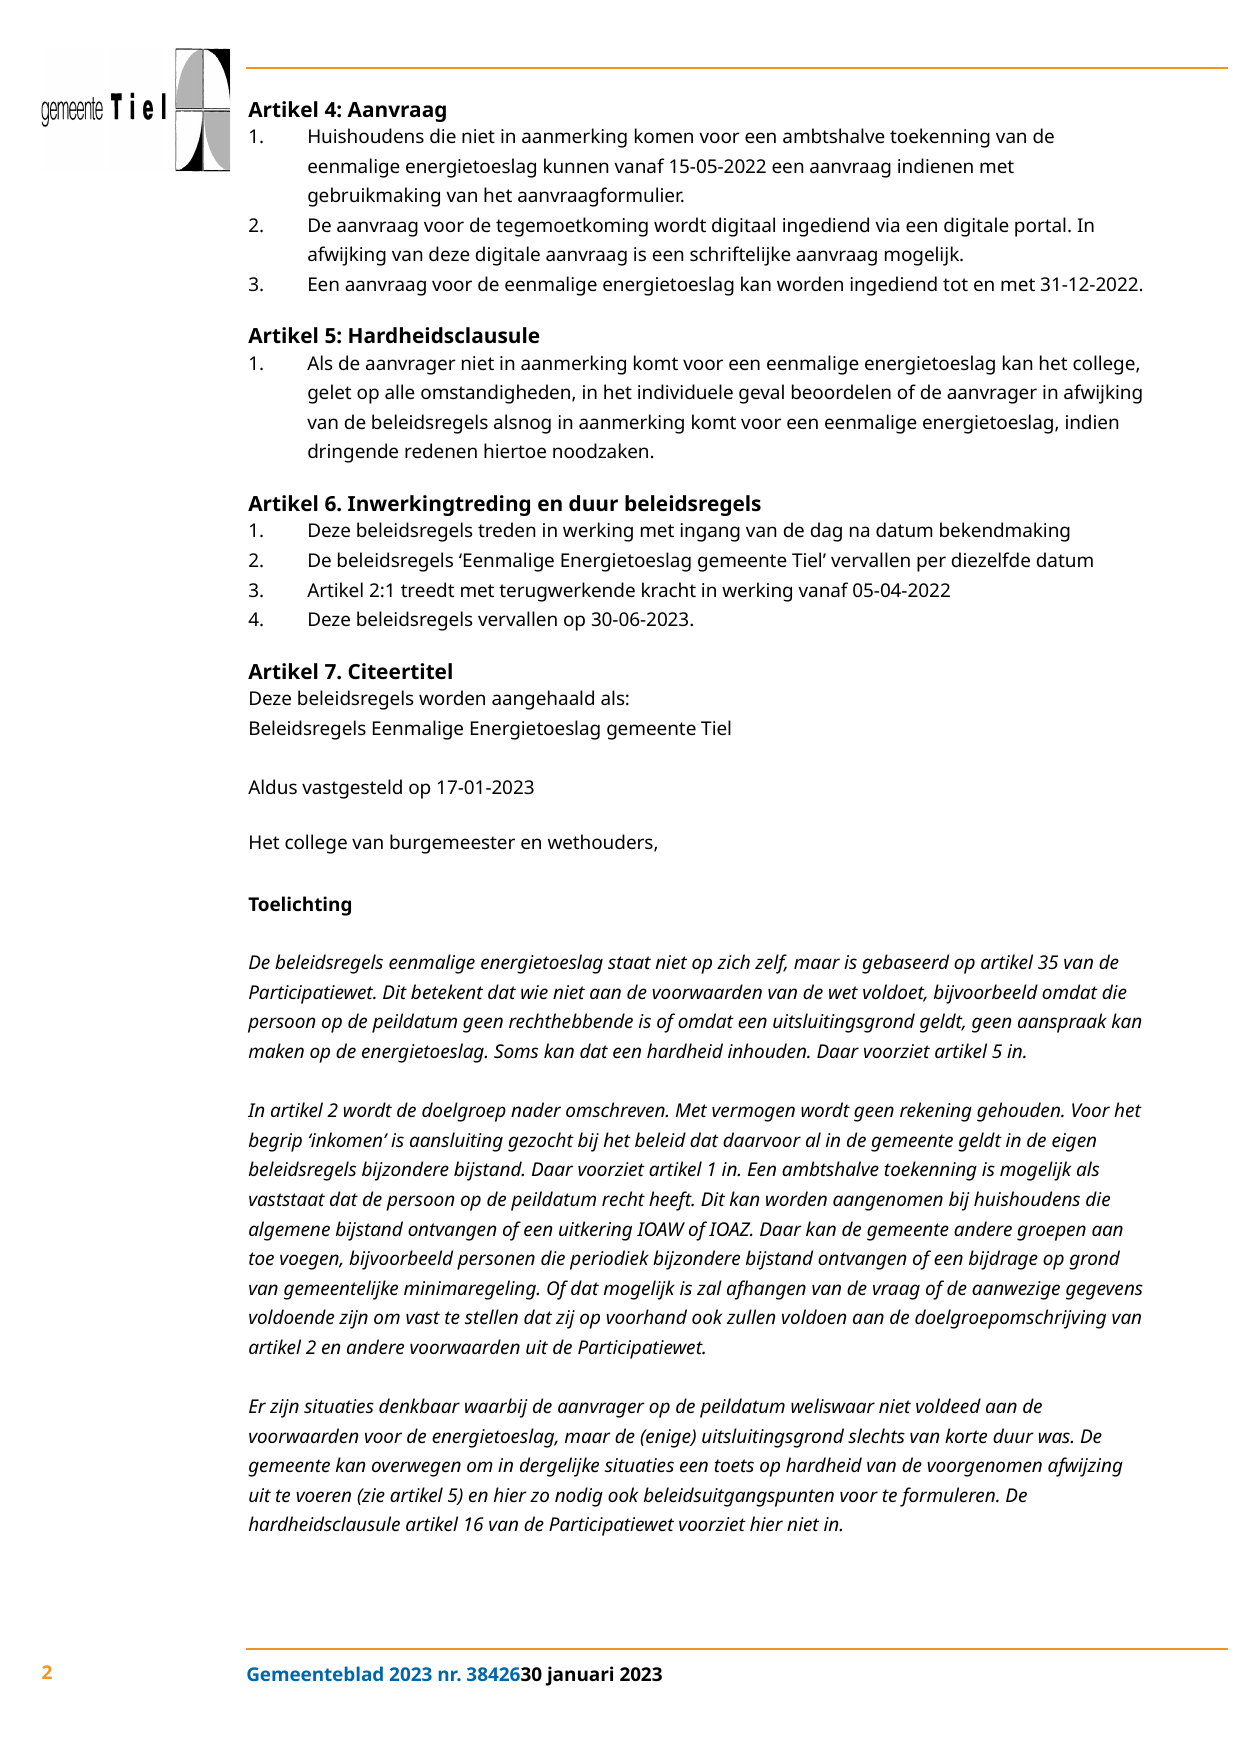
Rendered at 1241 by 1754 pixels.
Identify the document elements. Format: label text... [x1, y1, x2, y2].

text Toelichting [248, 881, 1152, 920]
list Een aanvraag voor de eenmalige energietoeslag kan worden ingediend tot en met 31-12-2022. [248, 271, 1152, 297]
text In artikel 2 wordt de doelgroep nader omschreven. Met vermogen wordt geen rekening gehouden. Voor het begrip ‘inkomen’ is aansluiting gezocht bij het beleid dat daarvoor al in de gemeente geldt in de eigen beleidsregels bijzondere bijstand. Daar voorziet artikel 1 in. Een ambtshalve toekenning is mogelijk als vaststaat dat de persoon op de peildatum recht heeft. Dit kan worden aangenomen bij huishoudens die algemene bijstand ontvangen of een uitkering IOAW of IOAZ. Daar kan de gemeente andere groepen aan toe voegen, bijvoorbeeld personen die periodiek bijzondere bijstand ontvangen of een bijdrage op grond van gemeentelijke minimaregeling. Of dat mogelijk is zal afhangen van de vraag of de aanwezige gegevens voldoende zijn om vast te stellen dat zij op voorhand ook zullen voldoen aan de doelgroepomschrijving van artikel 2 en andere voorwaarden uit de Participatiewet. [248, 1097, 1152, 1360]
text Artikel 6. Inwerkingtreding en duur beleidsregels [248, 489, 1152, 518]
text Het college van burgemeester en wethouders, [248, 829, 1152, 855]
list Als de aanvrager niet in aanmerking komt voor een eenmalige energietoeslag kan het college, gelet op alle omstandigheden, in het individuele geval beoordelen of de aanvrager in afwijking van de beleidsregels alsnog in aanmerking komt voor een eenmalige energietoeslag, indien dringende redenen hiertoe noodzaken. [248, 350, 1152, 464]
text Artikel 7. Citeertitel [248, 657, 1152, 685]
text Artikel 5: Hardheidsclausule [248, 322, 1152, 350]
text Aldus vastgesteld op 17-01-2023 [248, 774, 1152, 800]
text De beleidsregels eenmalige energietoeslag staat niet op zich zelf, maar is gebaseerd op artikel 35 van de Participatiewet. Dit betekent dat wie niet aan de voorwaarden van de wet voldoet, bijvoorbeeld omdat die persoon op de peildatum geen rechthebbende is of omdat een uitsluitingsgrond geldt, geen aanspraak kan maken op de energietoeslag. Soms kan dat een hardheid inhouden. Daar voorziet artikel 5 in. [248, 949, 1152, 1064]
text Artikel 4: Aanvraag [248, 95, 1152, 123]
picture [41, 47, 231, 172]
list Deze beleidsregels treden in werking met ingang van de dag na datum bekendmaking [248, 518, 1152, 543]
text Er zijn situaties denkbaar waarbij de aanvrager op de peildatum weliswaar niet voldeed aan de voorwaarden voor de energietoeslag, maar de (enige) uitsluitingsgrond slechts van korte duur was. De gemeente kan overwegen om in dergelijke situaties een toets op hardheid van de voorgenomen afwijzing uit te voeren (zie artikel 5) en hier zo nodig ook beleidsuitgangspunten voor te formuleren. De hardheidsclausule artikel 16 van de Participatiewet voorziet hier niet in. [248, 1393, 1152, 1537]
list De beleidsregels ‘Eenmalige Energietoeslag gemeente Tiel’ vervallen per diezelfde datum [248, 547, 1152, 573]
list De aanvraag voor de tegemoetkoming wordt digitaal ingediend via een digitale portal. In afwijking van deze digitale aanvraag is een schriftelijke aanvraag mogelijk. [248, 212, 1152, 267]
text Beleidsregels Eenmalige Energietoeslag gemeente Tiel [248, 715, 1152, 741]
list Huishoudens die niet in aanmerking komen voor een ambtshalve toekenning van de eenmalige energietoeslag kunnen vanaf 15-05-2022 een aanvraag indienen met gebruikmaking van het aanvraagformulier. [248, 123, 1152, 208]
list Deze beleidsregels vervallen op 30-06-2023. [248, 606, 1152, 632]
text Deze beleidsregels worden aangehaald als: [248, 685, 1152, 711]
list Artikel 2:1 treedt met terugwerkende kracht in werking vanaf 05-04-2022 [248, 577, 1152, 602]
